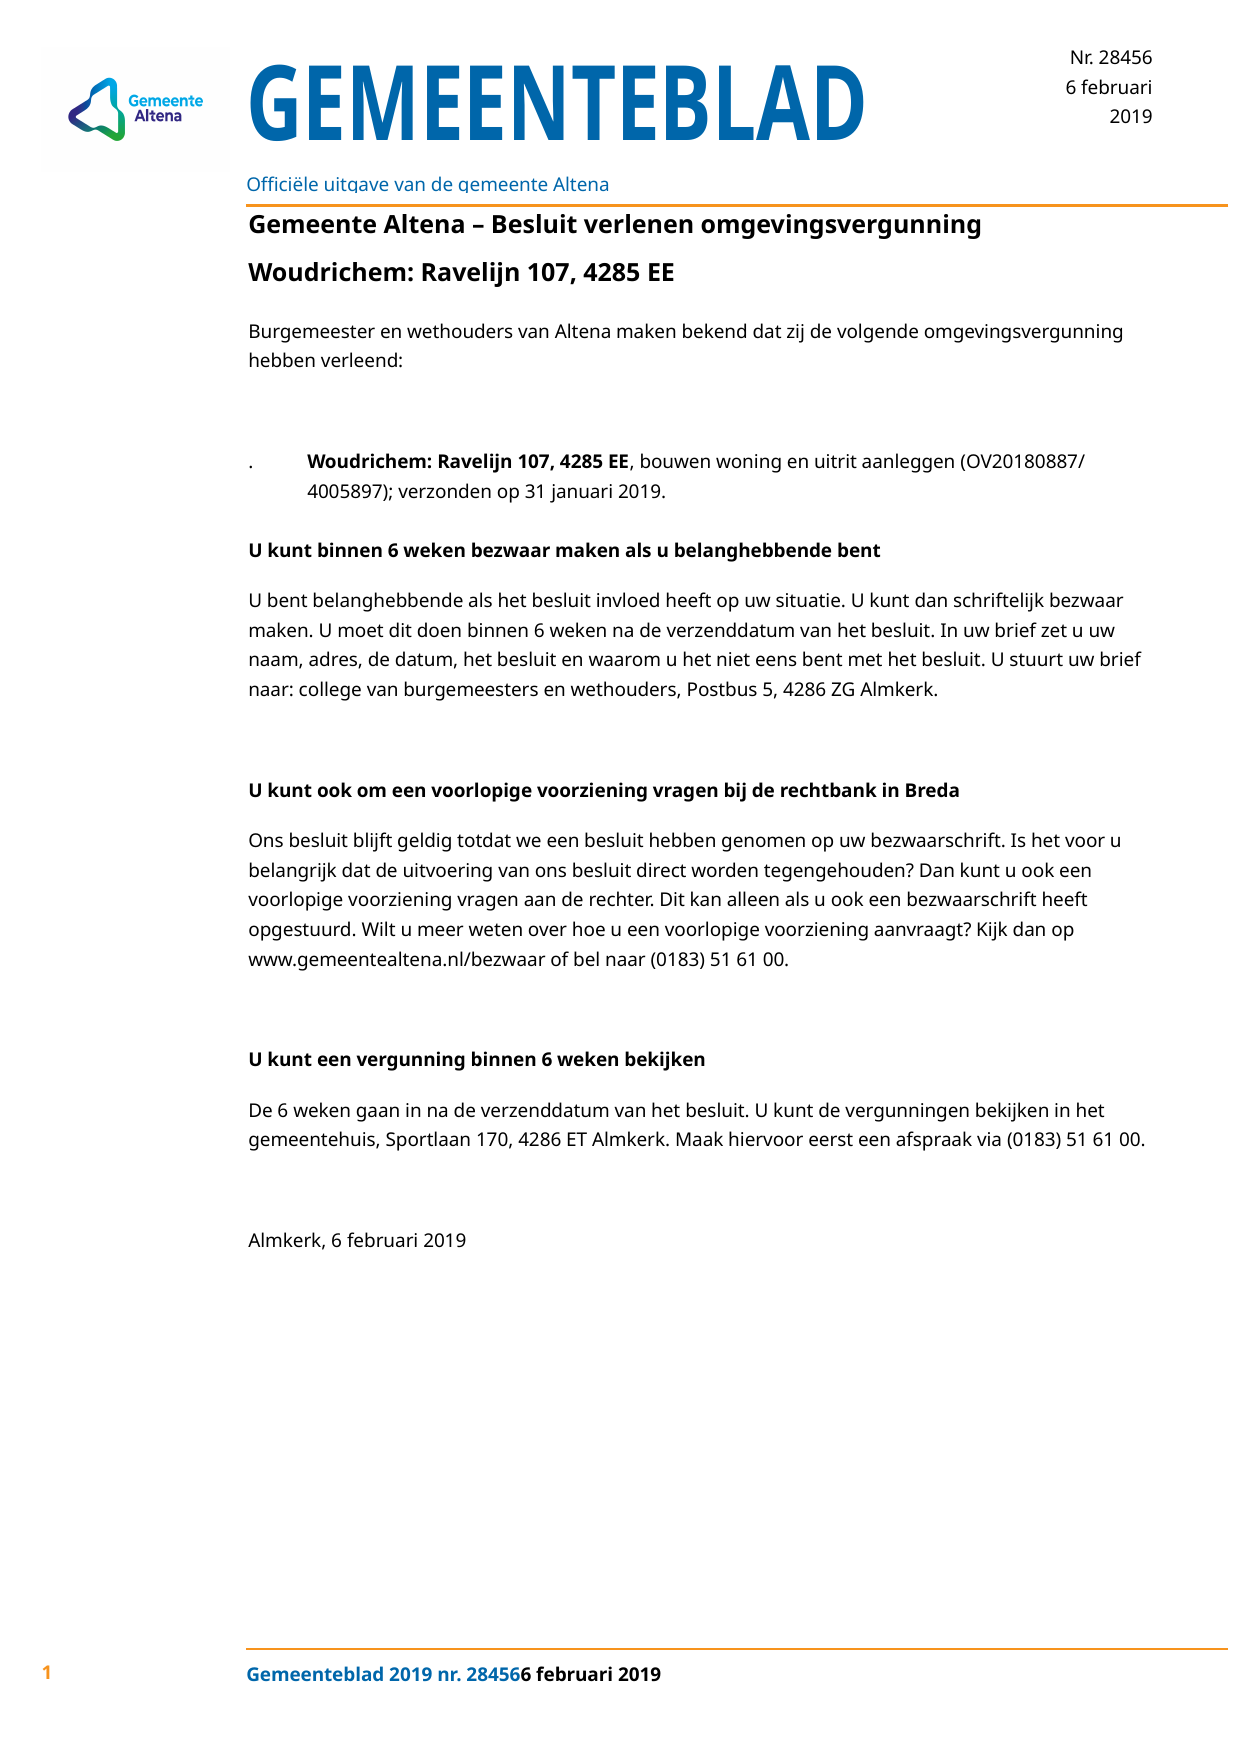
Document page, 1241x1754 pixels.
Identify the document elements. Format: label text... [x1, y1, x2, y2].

text U bent belanghebbende als het besluit invloed heeft op uw situatie. U kunt dan schriftelijk bezwaar maken. U moet dit doen binnen 6 weken na de verzenddatum van het besluit. In uw brief zet u uw naam, adres, de datum, het besluit en waarom u het niet eens bent met het besluit. U stuurt uw brief naar: college van burgemeesters en wethouders, Postbus 5, 4286 ZG Almkerk. [248, 587, 1152, 702]
text De 6 weken gaan in na de verzenddatum van het besluit. U kunt de vergunningen bekijken in het gemeentehuis, Sportlaan 170, 4286 ET Almkerk. Maak hiervoor eerst een afspraak via (0183) 51 61 00. [248, 1097, 1152, 1152]
text Ons besluit blijft geldig totdat we een besluit hebben genomen op uw bezwaarschrift. Is het voor u belangrijk dat de uitvoering van ons besluit direct worden tegengehouden? Dan kunt u ook een voorlopige voorziening vragen aan de rechter. Dit kan alleen als u ook een bezwaarschrift heeft opgestuurd. Wilt u meer weten over hoe u een voorlopige voorziening aanvraagt? Kijk dan op www.gemeentealtena.nl/bezwaar of bel naar (0183) 51 61 00. [248, 827, 1152, 972]
text U kunt binnen 6 weken bezwaar maken als u belanghebbende bent [248, 537, 1152, 563]
text Burgemeester en wethouders van Altena maken bekend dat zij de volgende omgevingsvergunning hebben verleend: [248, 318, 1152, 373]
text U kunt een vergunning binnen 6 weken bekijken [248, 1047, 1152, 1072]
list Woudrichem: Ravelijn 107, 4285 EE, bouwen woning en uitrit aanleggen (OV20180887/ 4005897); verzonden op 31 januari 2019. [248, 448, 1152, 504]
picture [41, 47, 231, 172]
text Gemeente Altena – Besluit verlenen omgevingsvergunning Woudrichem: Ravelijn 107, 4285 EE [248, 207, 1152, 288]
text U kunt ook om een voorlopige voorziening vragen bij de rechtbank in Breda [248, 777, 1152, 803]
text Almkerk, 6 februari 2019 [248, 1227, 1152, 1253]
